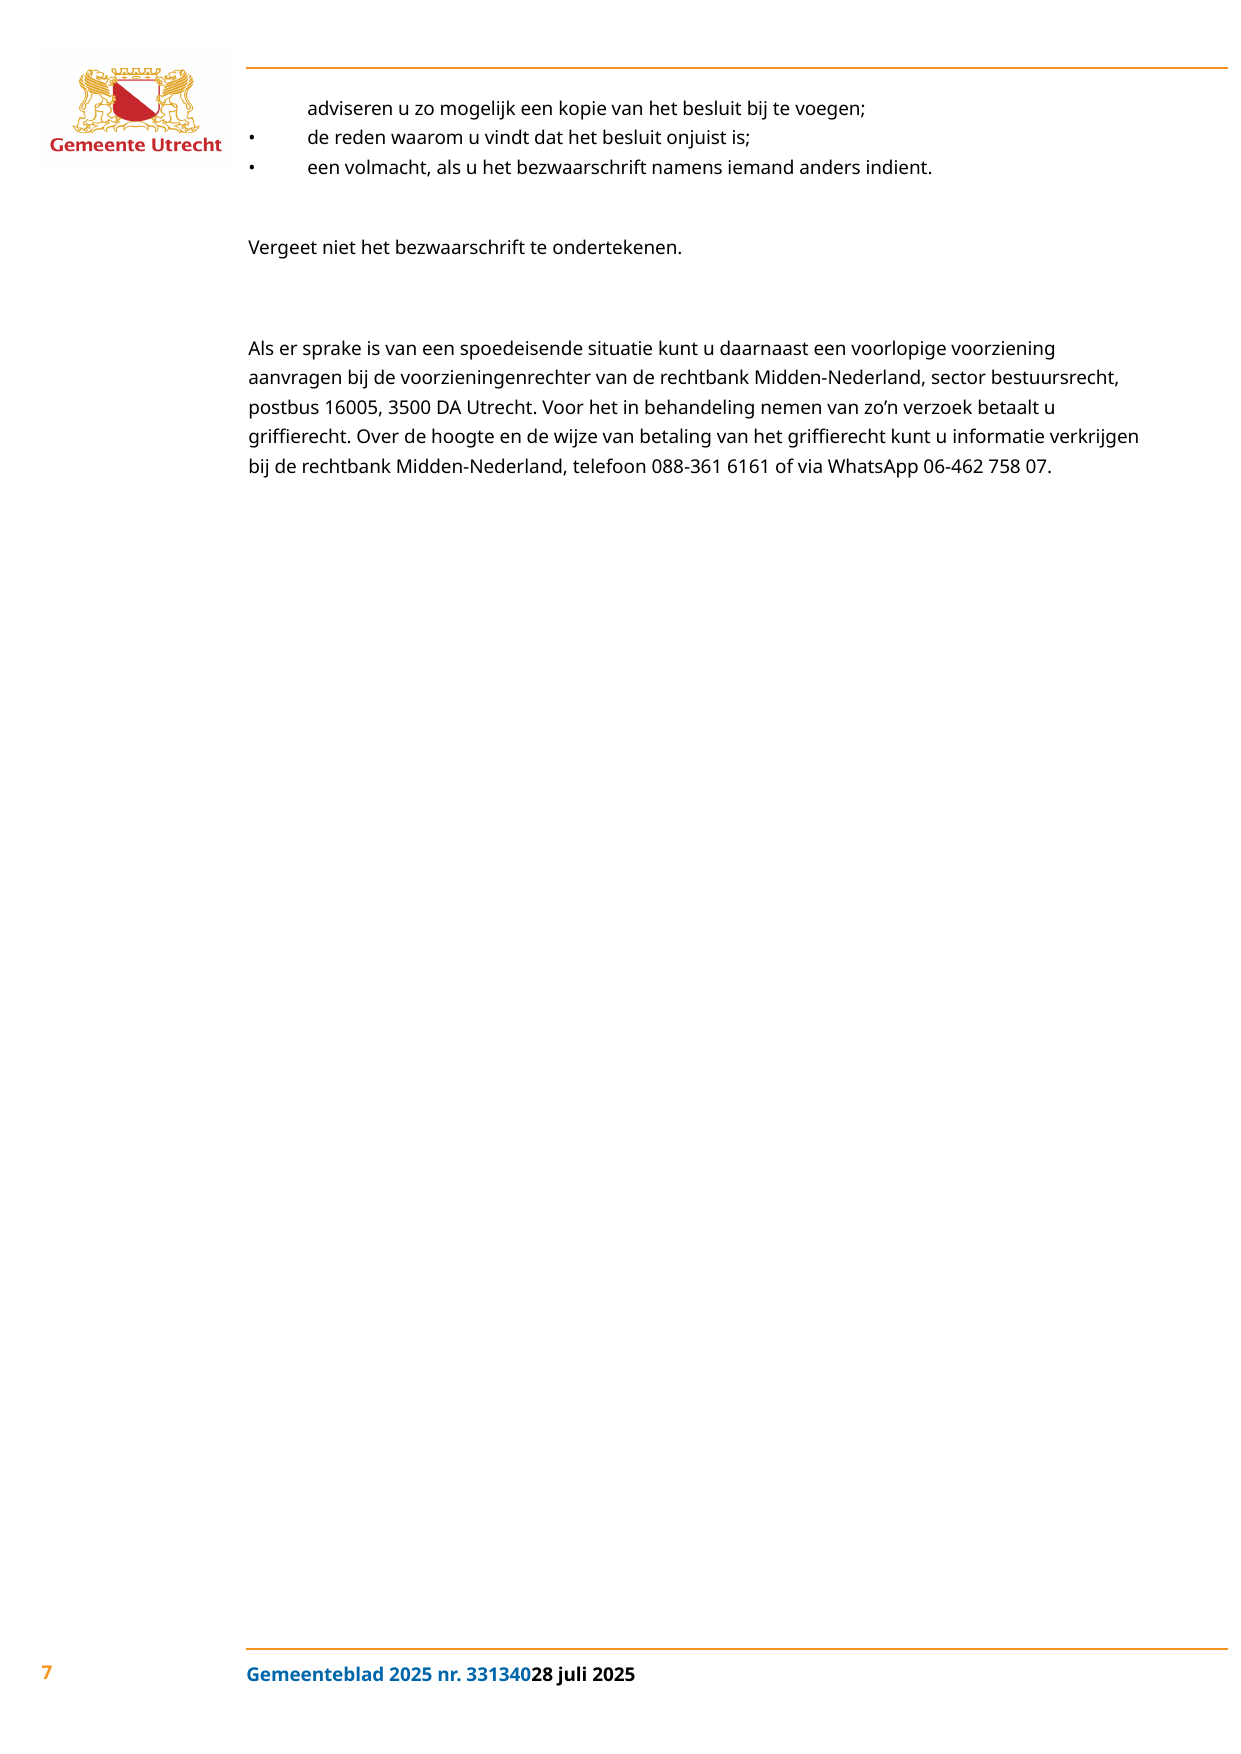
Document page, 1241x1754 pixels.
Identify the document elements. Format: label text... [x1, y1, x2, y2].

list de reden waarom u vindt dat het besluit onjuist is; [248, 124, 1152, 150]
list een volmacht, als u het bezwaarschrift namens iemand anders indient. [248, 154, 1152, 180]
text Als er sprake is van een spoedeisende situatie kunt u daarnaast een voorlopige voorziening aanvragen bij de voorzieningenrechter van de rechtbank Midden-Nederland, sector bestuursrecht, postbus 16005, 3500 DA Utrecht. Voor het in behandeling nemen van zo’n verzoek betaalt u griffierecht. Over de hoogte en de wijze van betaling van het griffierecht kunt u informatie verkrijgen bij de rechtbank Midden-Nederland, telefoon 088-361 6161 of via WhatsApp 06-462 758 07. [248, 335, 1152, 479]
text Vergeet niet het bezwaarschrift te ondertekenen. [248, 234, 1152, 260]
list adviseren u zo mogelijk een kopie van het besluit bij te voegen; [248, 95, 1152, 121]
picture [41, 47, 231, 172]
